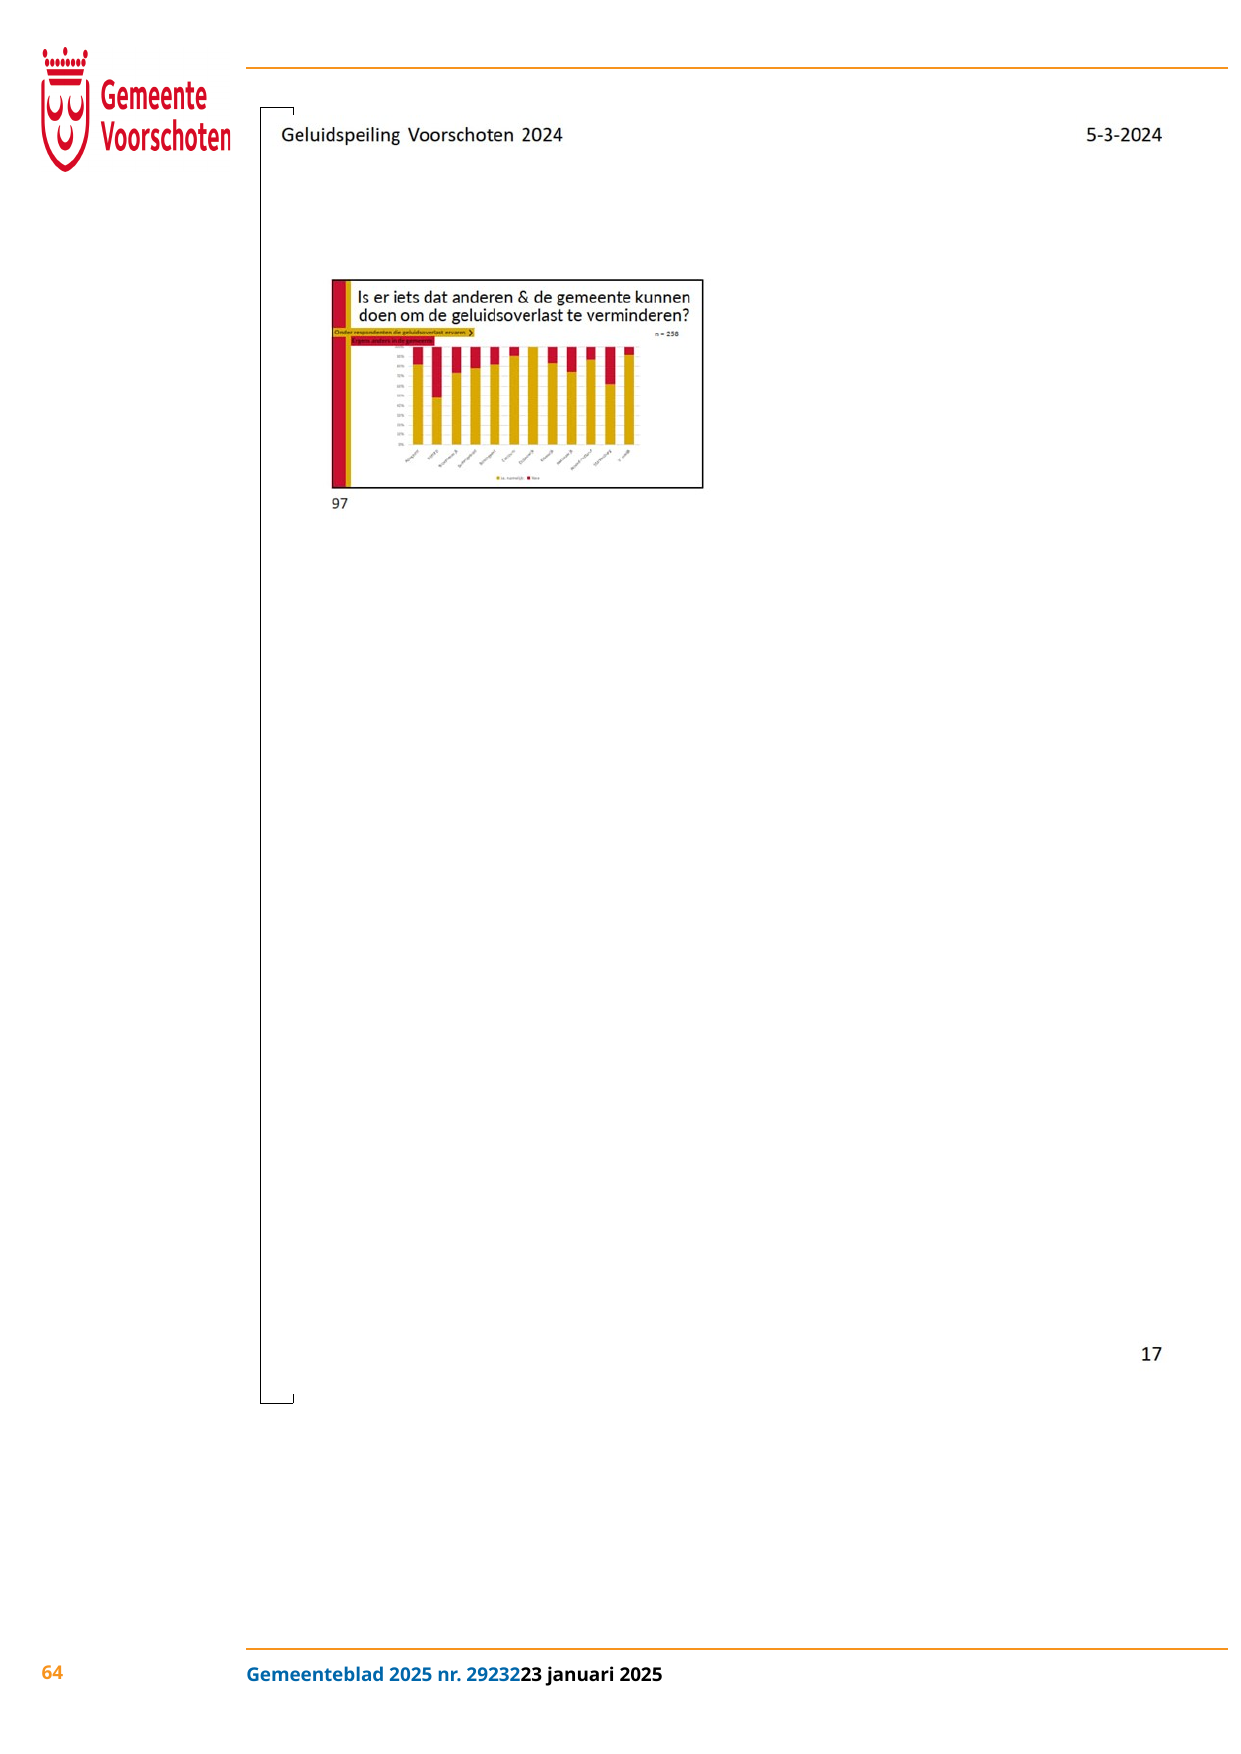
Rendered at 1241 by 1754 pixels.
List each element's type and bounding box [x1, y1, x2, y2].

picture [41, 47, 231, 172]
picture [268, 115, 1173, 1394]
